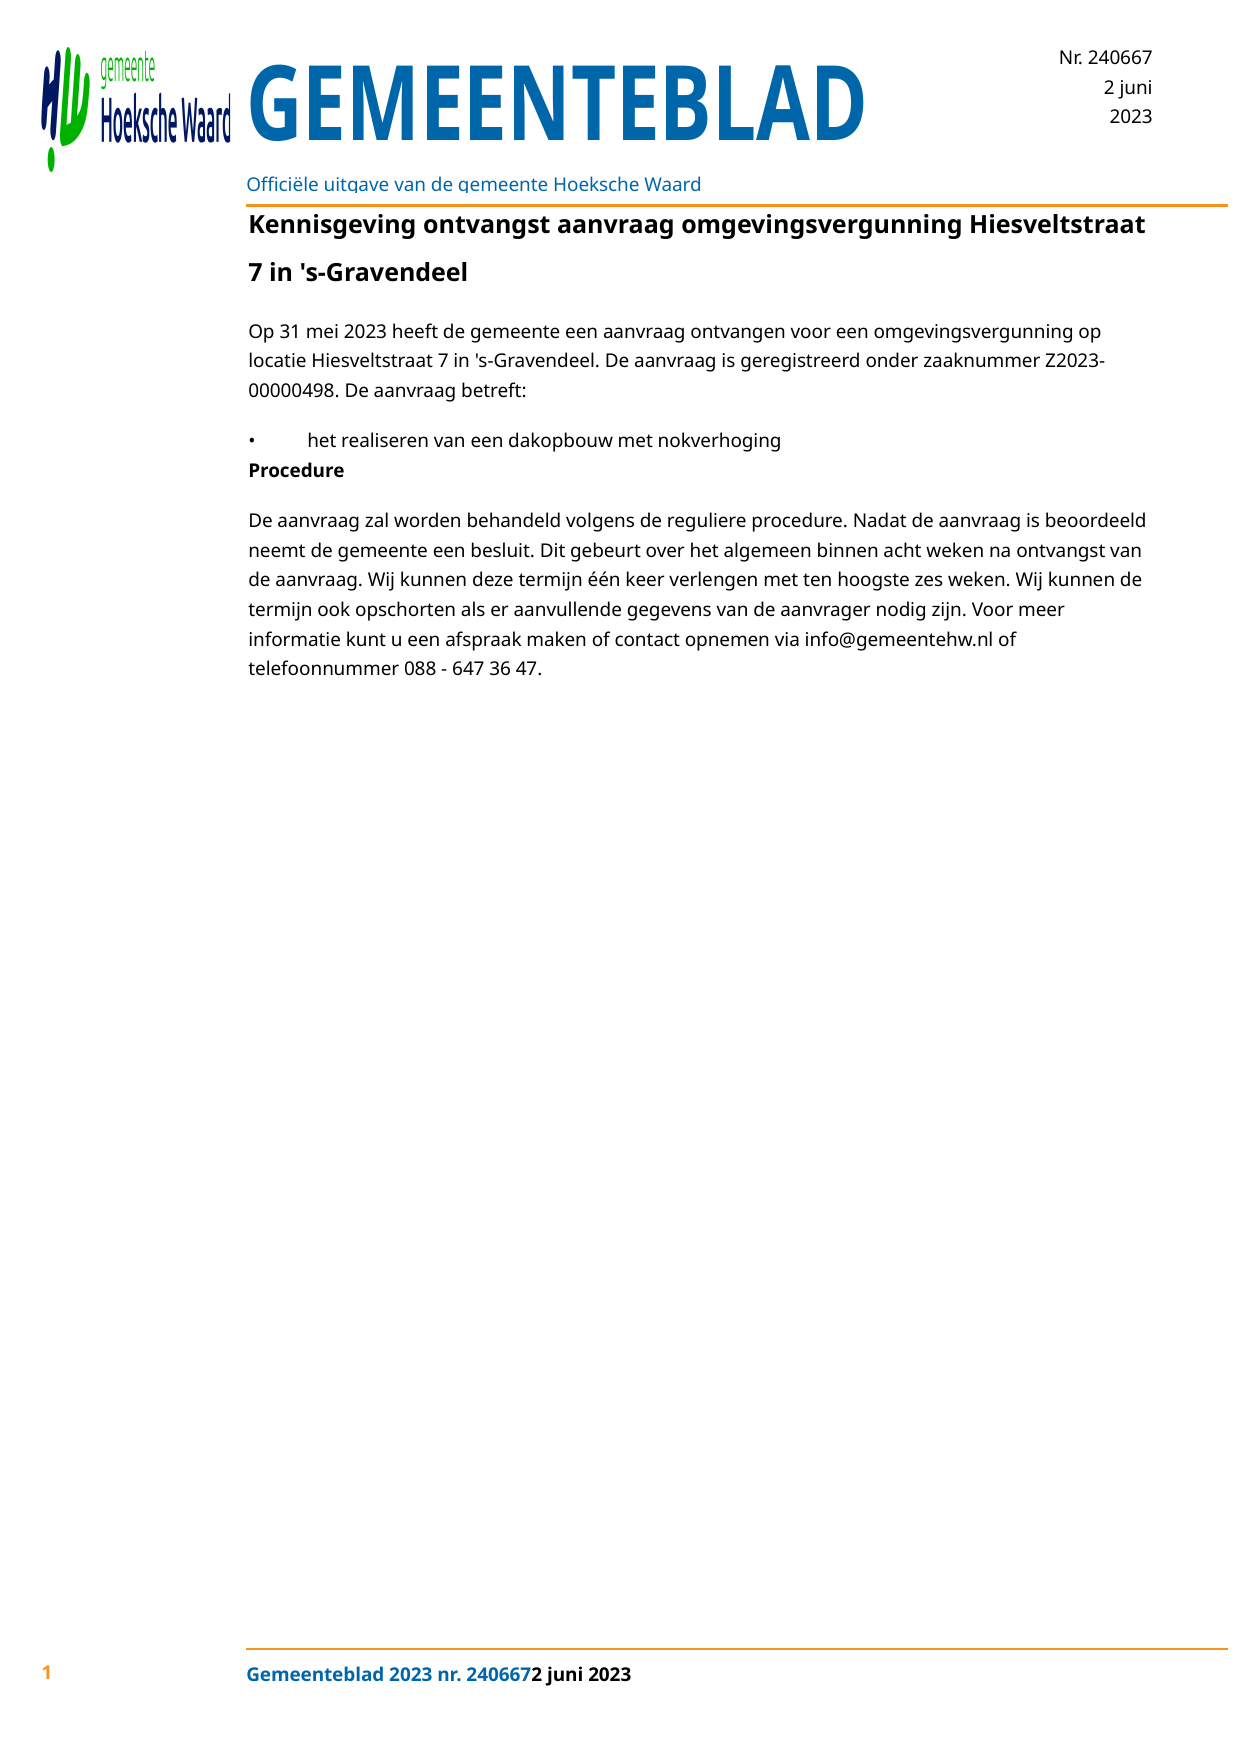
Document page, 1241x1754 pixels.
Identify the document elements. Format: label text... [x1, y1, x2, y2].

picture [41, 47, 231, 172]
text Kennisgeving ontvangst aanvraag omgevingsvergunning Hiesveltstraat 7 in 's-Gravendeel [248, 207, 1152, 288]
text Procedure [248, 457, 1152, 483]
text Op 31 mei 2023 heeft de gemeente een aanvraag ontvangen voor een omgevingsvergunning op locatie Hiesveltstraat 7 in 's-Gravendeel. De aanvraag is geregistreerd onder zaaknummer Z2023-00000498. De aanvraag betreft: [248, 318, 1152, 403]
list het realiseren van een dakopbouw met nokverhoging [248, 427, 1152, 453]
text De aanvraag zal worden behandeld volgens de reguliere procedure. Nadat de aanvraag is beoordeeld neemt de gemeente een besluit. Dit gebeurt over het algemeen binnen acht weken na ontvangst van de aanvraag. Wij kunnen deze termijn één keer verlengen met ten hoogste zes weken. Wij kunnen de termijn ook opschorten als er aanvullende gegevens van de aanvrager nodig zijn. Voor meer informatie kunt u een afspraak maken of contact opnemen via info@gemeentehw.nl of telefoonnummer 088 - 647 36 47. [248, 507, 1152, 681]
